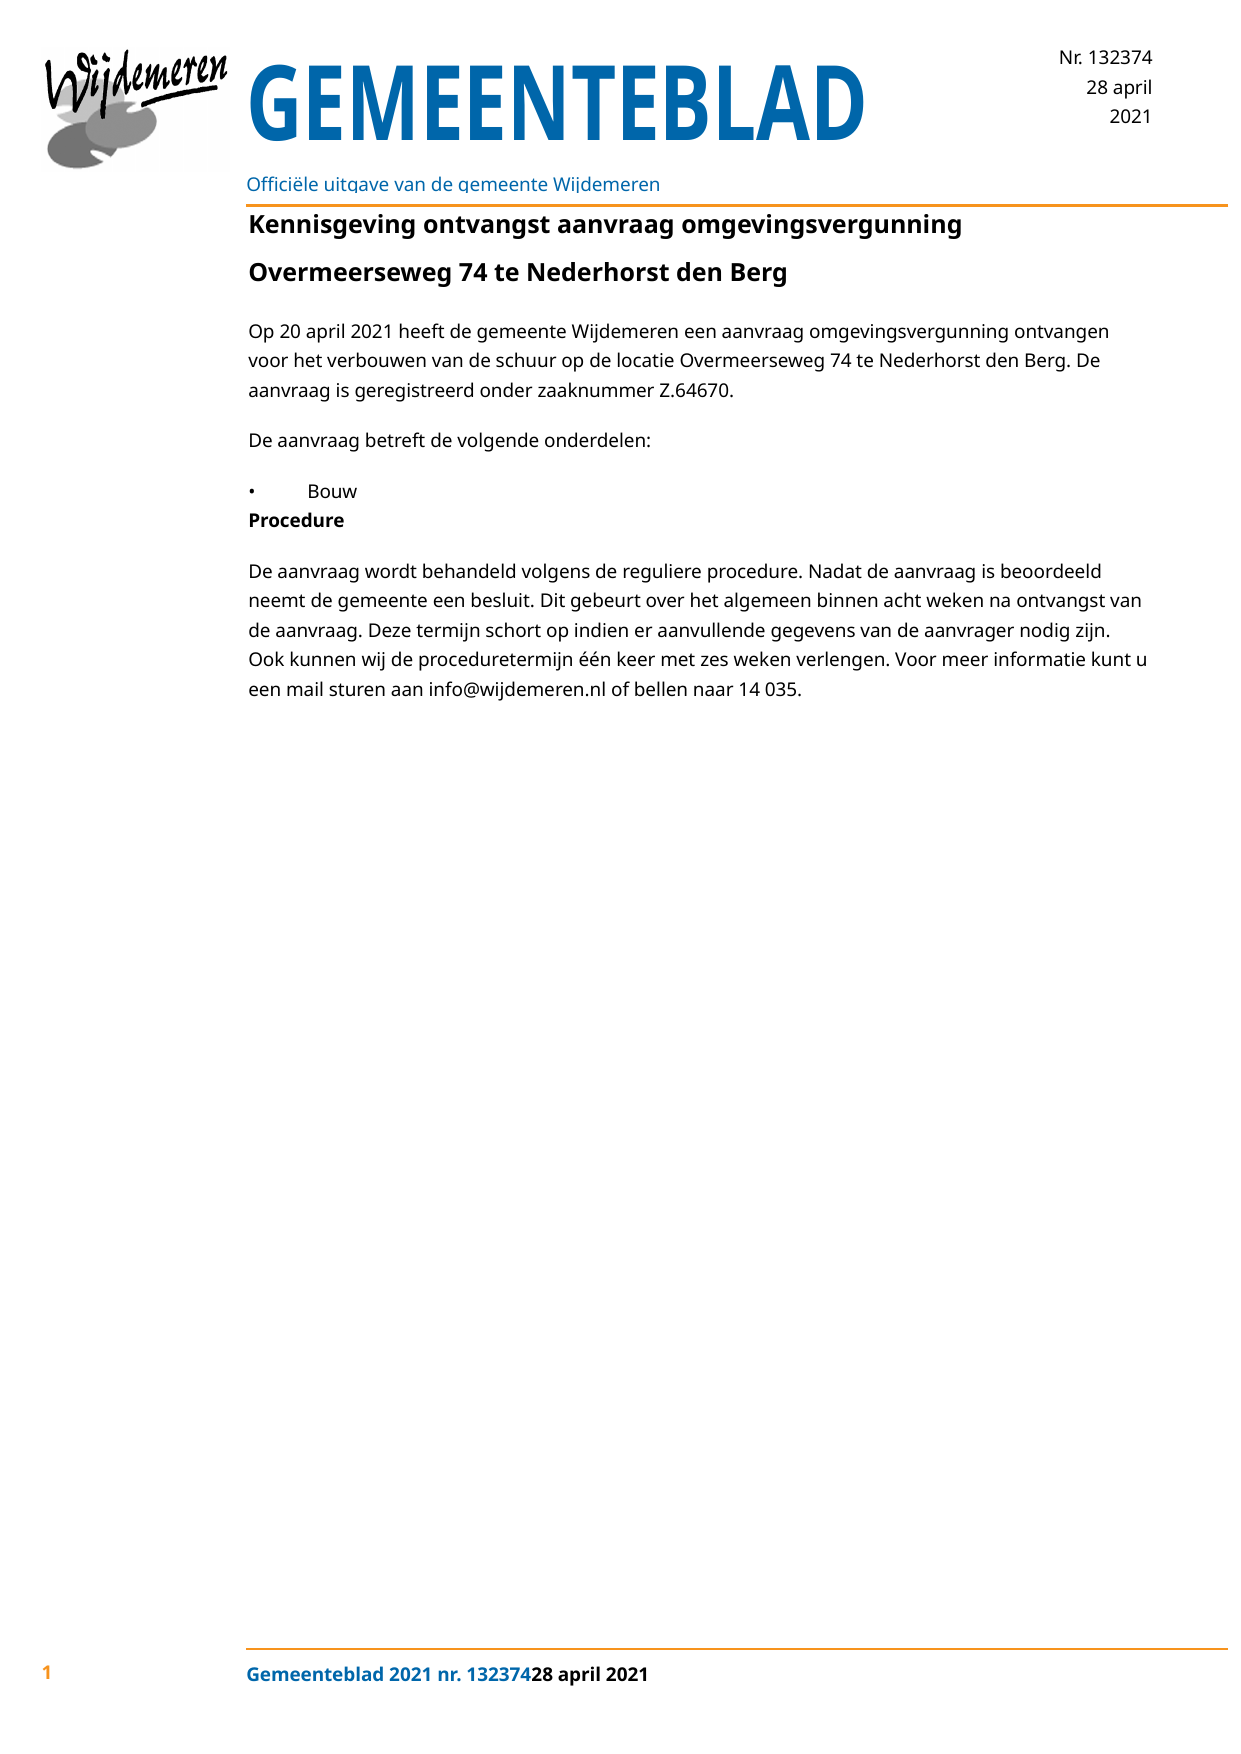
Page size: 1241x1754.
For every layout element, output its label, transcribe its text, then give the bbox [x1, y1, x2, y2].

text Kennisgeving ontvangst aanvraag omgevingsvergunning Overmeerseweg 74 te Nederhorst den Berg [248, 207, 1152, 288]
picture [41, 47, 231, 172]
text De aanvraag wordt behandeld volgens de reguliere procedure. Nadat de aanvraag is beoordeeld neemt de gemeente een besluit. Dit gebeurt over het algemeen binnen acht weken na ontvangst van de aanvraag. Deze termijn schort op indien er aanvullende gegevens van de aanvrager nodig zijn. Ook kunnen wij de proceduretermijn één keer met zes weken verlengen. Voor meer informatie kunt u een mail sturen aan info@wijdemeren.nl of bellen naar 14 035. [248, 558, 1152, 702]
list Bouw [248, 478, 1152, 504]
text Op 20 april 2021 heeft de gemeente Wijdemeren een aanvraag omgevingsvergunning ontvangen voor het verbouwen van de schuur op de locatie Overmeerseweg 74 te Nederhorst den Berg. De aanvraag is geregistreerd onder zaaknummer Z.64670. [248, 318, 1152, 403]
text Procedure [248, 507, 1152, 533]
text De aanvraag betreft de volgende onderdelen: [248, 427, 1152, 453]
